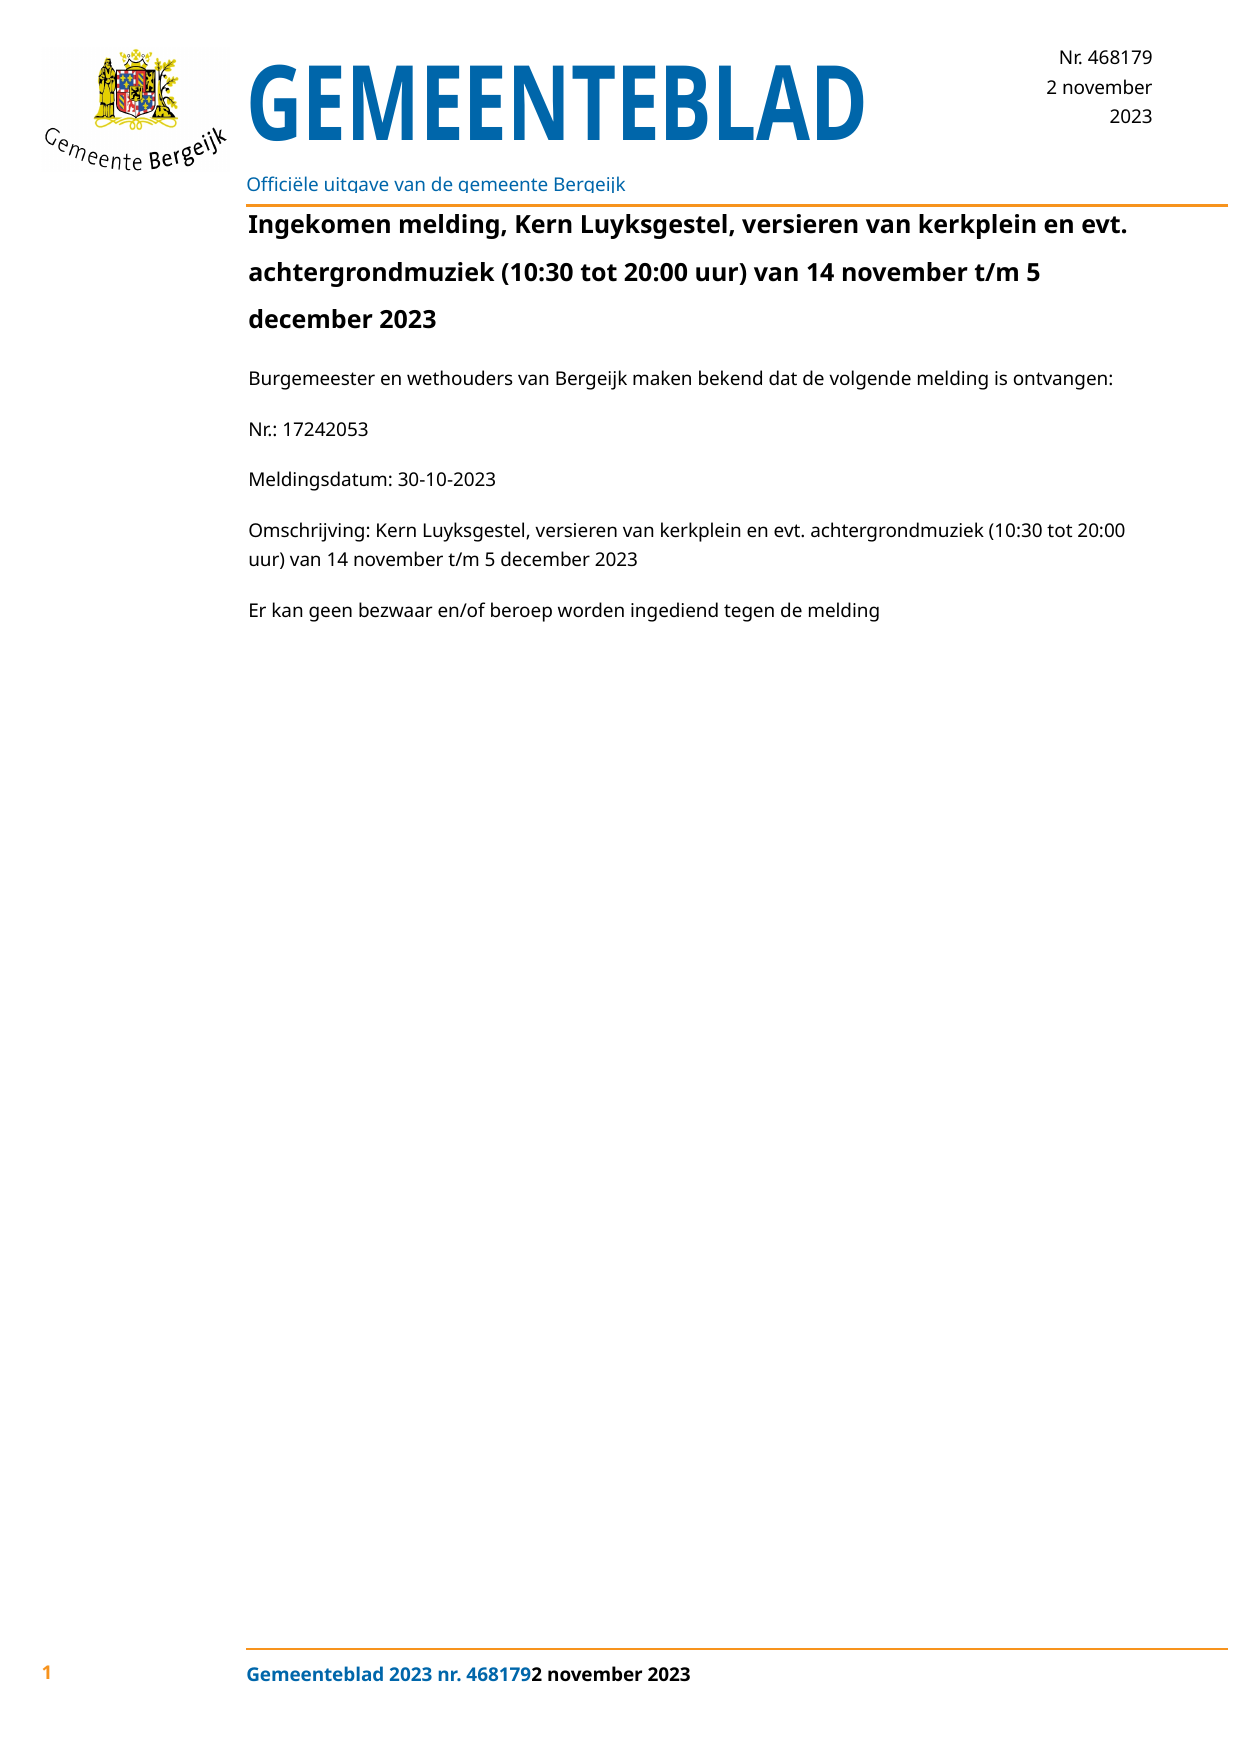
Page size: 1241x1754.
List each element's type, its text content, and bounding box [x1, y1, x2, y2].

text Burgemeester en wethouders van Bergeijk maken bekend dat de volgende melding is ontvangen: [248, 366, 1152, 391]
text Meldingsdatum: 30-10-2023 [248, 466, 1152, 492]
text Er kan geen bezwaar en/of beroep worden ingediend tegen de melding [248, 597, 1152, 622]
text Omschrijving: Kern Luyksgestel, versieren van kerkplein en evt. achtergrondmuziek (10:30 tot 20:00 uur) van 14 november t/m 5 december 2023 [248, 517, 1152, 572]
picture [41, 47, 231, 172]
text Nr.: 17242053 [248, 416, 1152, 442]
text Ingekomen melding, Kern Luyksgestel, versieren van kerkplein en evt. achtergrondmuziek (10:30 tot 20:00 uur) van 14 november t/m 5 december 2023 [248, 207, 1152, 336]
